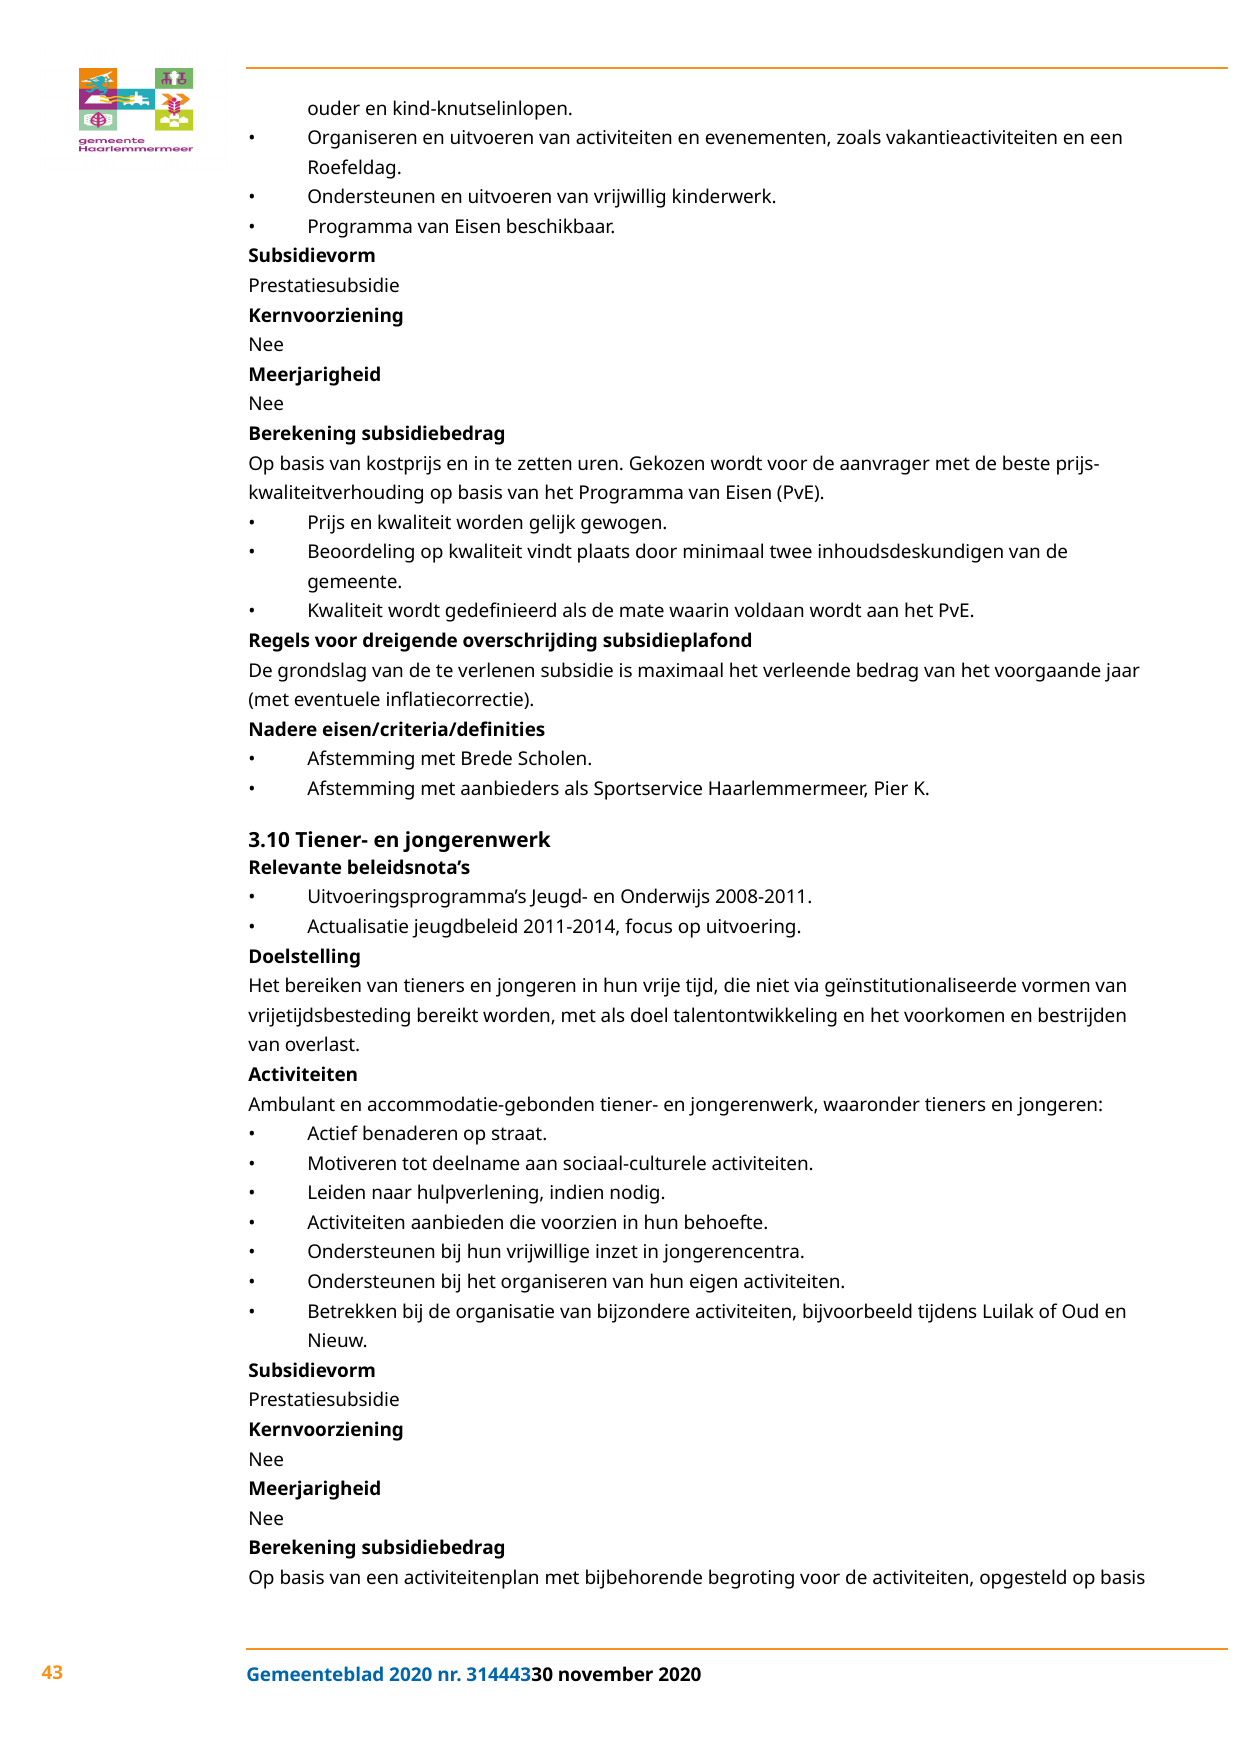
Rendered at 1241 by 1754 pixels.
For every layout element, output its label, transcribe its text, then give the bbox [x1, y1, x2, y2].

list Activiteiten aanbieden die voorzien in hun behoefte. [248, 1209, 1152, 1235]
text Prestatiesubsidie [248, 272, 1152, 298]
text Nee [248, 391, 1152, 416]
text Meerjarigheid [248, 1475, 1152, 1501]
text Nee [248, 331, 1152, 357]
text Op basis van een activiteitenplan met bijbehorende begroting voor de activiteiten, opgesteld op basis [248, 1564, 1152, 1590]
text Berekening subsidiebedrag [248, 420, 1152, 446]
text De grondslag van de te verlenen subsidie is maximaal het verleende bedrag van het voorgaande jaar (met eventuele inflatiecorrectie). [248, 657, 1152, 712]
text Kernvoorziening [248, 302, 1152, 328]
text Meerjarigheid [248, 361, 1152, 387]
list Motiveren tot deelname aan sociaal-culturele activiteiten. [248, 1150, 1152, 1176]
list Afstemming met Brede Scholen. [248, 746, 1152, 771]
text Nee [248, 1446, 1152, 1471]
list Afstemming met aanbieders als Sportservice Haarlemmermeer, Pier K. [248, 775, 1152, 801]
list Uitvoeringsprogramma’s Jeugd- en Onderwijs 2008-2011. [248, 884, 1152, 909]
text Nadere eisen/criteria/definities [248, 716, 1152, 742]
text Kernvoorziening [248, 1416, 1152, 1442]
text Het bereiken van tieners en jongeren in hun vrije tijd, die niet via geïnstitutionaliseerde vormen van vrijetijdsbesteding bereikt worden, met als doel talentontwikkeling en het voorkomen en bestrijden van overlast. [248, 972, 1152, 1057]
list Prijs en kwaliteit worden gelijk gewogen. [248, 509, 1152, 535]
text 3.10 Tiener- en jongerenwerk [248, 826, 1152, 854]
list Kwaliteit wordt gedefinieerd als de mate waarin voldaan wordt aan het PvE. [248, 598, 1152, 623]
list Ondersteunen bij hun vrijwillige inzet in jongerencentra. [248, 1239, 1152, 1264]
text Doelstelling [248, 943, 1152, 968]
list Ondersteunen en uitvoeren van vrijwillig kinderwerk. [248, 183, 1152, 209]
list Leiden naar hulpverlening, indien nodig. [248, 1179, 1152, 1205]
text Ambulant en accommodatie-gebonden tiener- en jongerenwerk, waaronder tieners en jongeren: [248, 1091, 1152, 1116]
list Organiseren en uitvoeren van activiteiten en evenementen, zoals vakantieactiviteiten en een Roefeldag. [248, 124, 1152, 180]
list Actief benaderen op straat. [248, 1120, 1152, 1146]
text Regels voor dreigende overschrijding subsidieplafond [248, 627, 1152, 653]
text Subsidievorm [248, 1357, 1152, 1383]
picture [41, 47, 231, 172]
text Relevante beleidsnota’s [248, 854, 1152, 880]
list Beoordeling op kwaliteit vindt plaats door minimaal twee inhoudsdeskundigen van de gemeente. [248, 538, 1152, 594]
text Nee [248, 1505, 1152, 1531]
list Betrekken bij de organisatie van bijzondere activiteiten, bijvoorbeeld tijdens Luilak of Oud en Nieuw. [248, 1298, 1152, 1353]
list ouder en kind-knutselinlopen. [248, 95, 1152, 121]
text Op basis van kostprijs en in te zetten uren. Gekozen wordt voor de aanvrager met de beste prijs-kwaliteitverhouding op basis van het Programma van Eisen (PvE). [248, 450, 1152, 505]
text Prestatiesubsidie [248, 1387, 1152, 1412]
list Ondersteunen bij het organiseren van hun eigen activiteiten. [248, 1268, 1152, 1294]
text Subsidievorm [248, 243, 1152, 268]
text Activiteiten [248, 1061, 1152, 1087]
list Programma van Eisen beschikbaar. [248, 213, 1152, 239]
list Actualisatie jeugdbeleid 2011-2014, focus op uitvoering. [248, 913, 1152, 939]
text Berekening subsidiebedrag [248, 1534, 1152, 1560]
